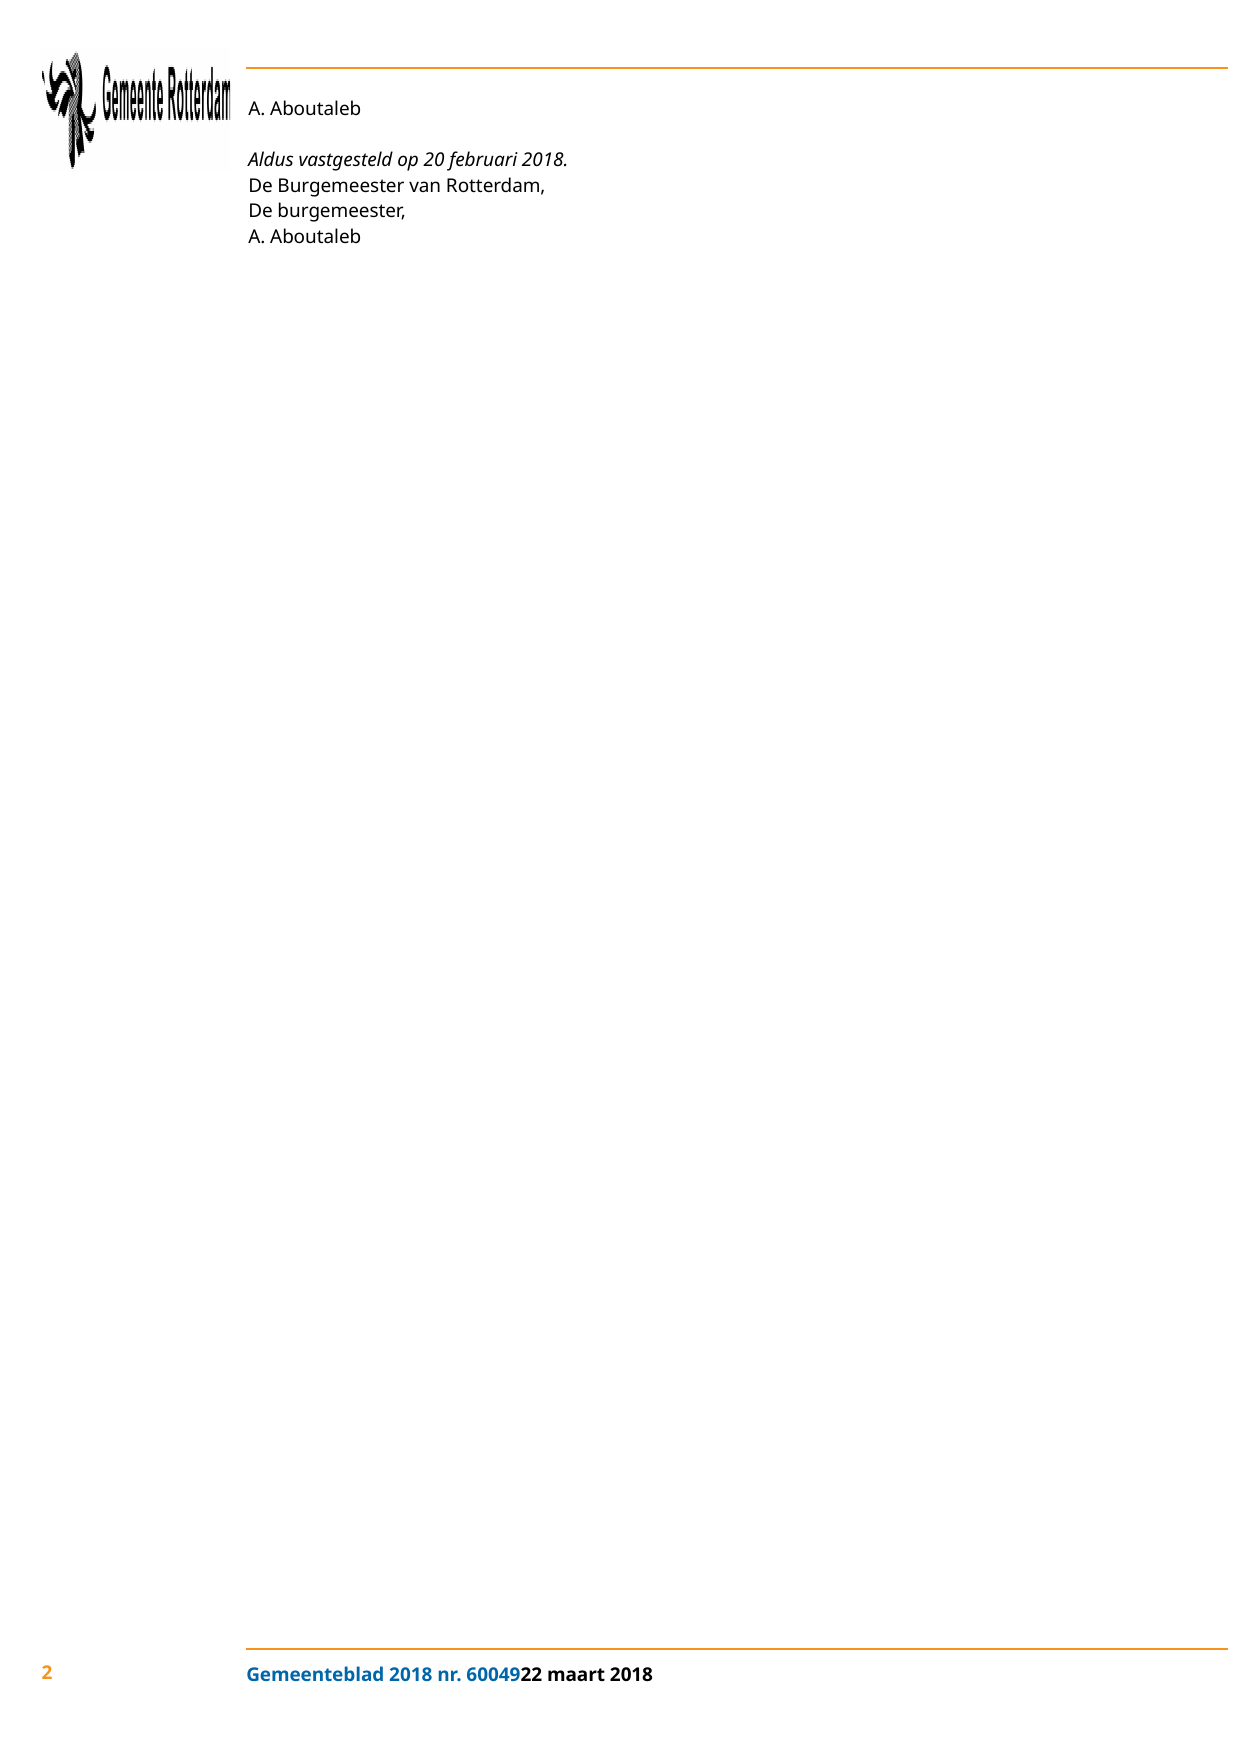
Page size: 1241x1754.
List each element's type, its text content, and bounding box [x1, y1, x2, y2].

text De Burgemeester van Rotterdam, [248, 172, 1152, 198]
picture [41, 47, 231, 172]
text De burgemeester, [248, 198, 1152, 223]
text A. Aboutaleb [248, 95, 1152, 121]
text Aldus vastgesteld op 20 februari 2018. [248, 146, 1152, 172]
text A. Aboutaleb [248, 223, 1152, 249]
